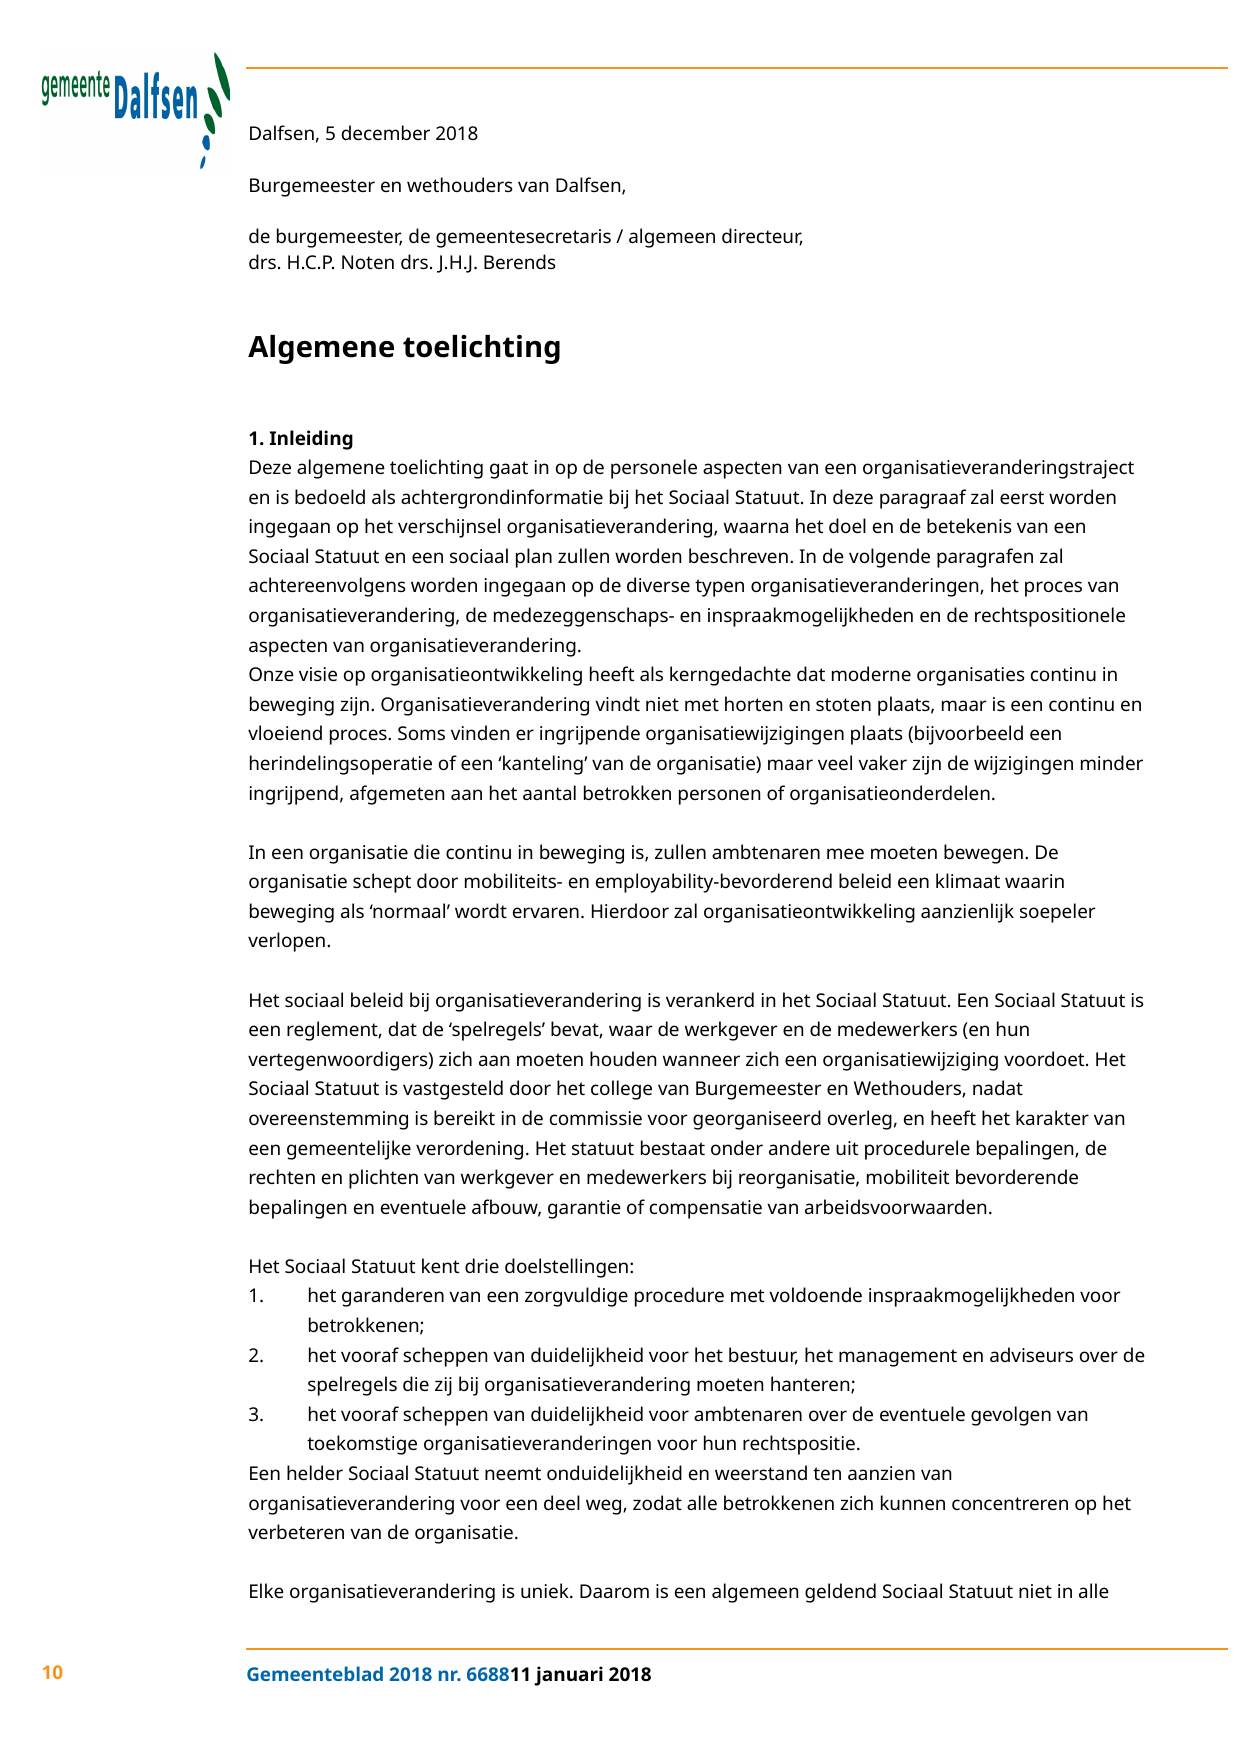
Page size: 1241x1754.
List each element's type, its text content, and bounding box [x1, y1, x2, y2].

text de burgemeester, de gemeentesecretaris / algemeen directeur, [248, 223, 1152, 249]
list het vooraf scheppen van duidelijkheid voor ambtenaren over de eventuele gevolgen van toekomstige organisatieveranderingen voor hun rechtspositie. [248, 1401, 1152, 1456]
text 1. Inleiding [248, 425, 1152, 451]
text Onze visie op organisatieontwikkeling heeft als kerngedachte dat moderne organisaties continu in beweging zijn. Organisatieverandering vindt niet met horten en stoten plaats, maar is een continu en vloeiend proces. Soms vinden er ingrijpende organisatiewijzigingen plaats (bijvoorbeeld een herindelingsoperatie of een ‘kanteling’ van de organisatie) maar veel vaker zijn de wijzigingen minder ingrijpend, afgemeten aan het aantal betrokken personen of organisatieonderdelen. [248, 661, 1152, 806]
text Dalfsen, 5 december 2018 [248, 121, 1152, 146]
text In een organisatie die continu in beweging is, zullen ambtenaren mee moeten bewegen. De organisatie schept door mobiliteits- en employability-bevorderend beleid een klimaat waarin beweging als ‘normaal’ wordt ervaren. Hierdoor zal organisatieontwikkeling aanzienlijk soepeler verlopen. [248, 839, 1152, 953]
text Burgemeester en wethouders van Dalfsen, [248, 172, 1152, 198]
list het vooraf scheppen van duidelijkheid voor het bestuur, het management en adviseurs over de spelregels die zij bij organisatieverandering moeten hanteren; [248, 1342, 1152, 1397]
text Algemene toelichting [248, 326, 1152, 366]
text Het sociaal beleid bij organisatieverandering is verankerd in het Sociaal Statuut. Een Sociaal Statuut is een reglement, dat de ‘spelregels’ bevat, waar de werkgever en de medewerkers (en hun vertegenwoordigers) zich aan moeten houden wanneer zich een organisatiewijziging voordoet. Het Sociaal Statuut is vastgesteld door het college van Burgemeester en Wethouders, nadat overeenstemming is bereikt in de commissie voor georganiseerd overleg, en heeft het karakter van een gemeentelijke verordening. Het statuut bestaat onder andere uit procedurele bepalingen, de rechten en plichten van werkgever en medewerkers bij reorganisatie, mobiliteit bevorderende bepalingen en eventuele afbouw, garantie of compensatie van arbeidsvoorwaarden. [248, 987, 1152, 1220]
text Elke organisatieverandering is uniek. Daarom is een algemeen geldend Sociaal Statuut niet in alle [248, 1578, 1152, 1604]
picture [41, 47, 231, 172]
text drs. H.C.P. Noten drs. J.H.J. Berends [248, 249, 1152, 275]
text Deze algemene toelichting gaat in op de personele aspecten van een organisatieveranderingstraject en is bedoeld als achtergrondinformatie bij het Sociaal Statuut. In deze paragraaf zal eerst worden ingegaan op het verschijnsel organisatieverandering, waarna het doel en de betekenis van een Sociaal Statuut en een sociaal plan zullen worden beschreven. In de volgende paragrafen zal achtereenvolgens worden ingegaan op de diverse typen organisatieveranderingen, het proces van organisatieverandering, de medezeggenschaps- en inspraakmogelijkheden en de rechtspositionele aspecten van organisatieverandering. [248, 454, 1152, 658]
text Een helder Sociaal Statuut neemt onduidelijkheid en weerstand ten aanzien van organisatieverandering voor een deel weg, zodat alle betrokkenen zich kunnen concentreren op het verbeteren van de organisatie. [248, 1460, 1152, 1545]
list het garanderen van een zorgvuldige procedure met voldoende inspraakmogelijkheden voor betrokkenen; [248, 1283, 1152, 1338]
text Het Sociaal Statuut kent drie doelstellingen: [248, 1253, 1152, 1279]
